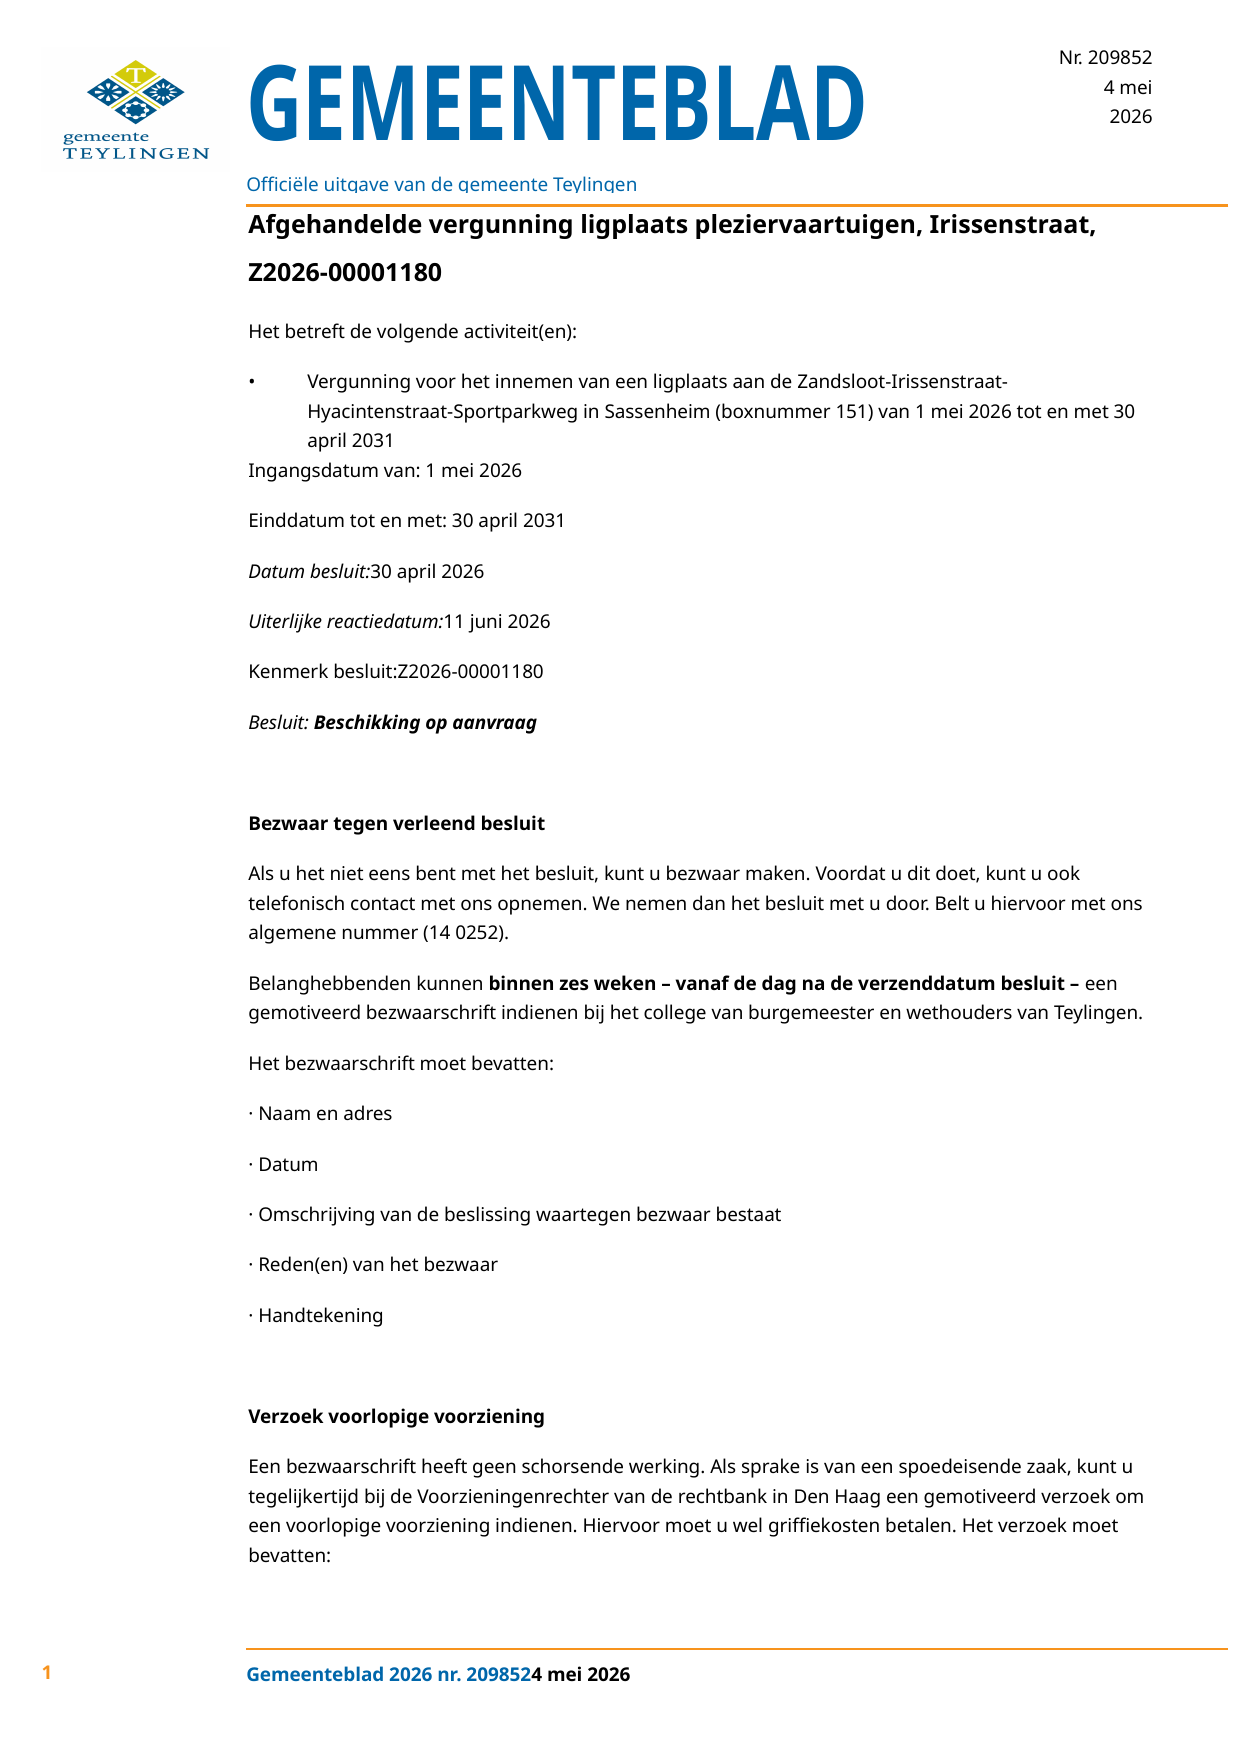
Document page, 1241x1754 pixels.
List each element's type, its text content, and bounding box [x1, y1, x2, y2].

text · Omschrijving van de beslissing waartegen bezwaar bestaat [248, 1201, 1152, 1227]
text Bezwaar tegen verleend besluit [248, 810, 1152, 836]
text Het bezwaarschrift moet bevatten: [248, 1050, 1152, 1076]
picture [41, 47, 231, 172]
text Einddatum tot en met: 30 april 2031 [248, 507, 1152, 533]
text · Datum [248, 1151, 1152, 1177]
text Als u het niet eens bent met het besluit, kunt u bezwaar maken. Voordat u dit doet, kunt u ook telefonisch contact met ons opnemen. We nemen dan het besluit met u door. Belt u hiervoor met ons algemene nummer (14 0252). [248, 860, 1152, 945]
text Belanghebbenden kunnen binnen zes weken – vanaf de dag na de verzenddatum besluit – een gemotiveerd bezwaarschrift indienen bij het college van burgemeester en wethouders van Teylingen. [248, 970, 1152, 1025]
text Uiterlijke reactiedatum:11 juni 2026 [248, 608, 1152, 634]
text Ingangsdatum van: 1 mei 2026 [248, 457, 1152, 483]
text · Reden(en) van het bezwaar [248, 1252, 1152, 1277]
text Een bezwaarschrift heeft geen schorsende werking. Als sprake is van een spoedeisende zaak, kunt u tegelijkertijd bij de Voorzieningenrechter van de rechtbank in Den Haag een gemotiveerd verzoek om een voorlopige voorziening indienen. Hiervoor moet u wel griffiekosten betalen. Het verzoek moet bevatten: [248, 1453, 1152, 1568]
text Verzoek voorlopige voorziening [248, 1403, 1152, 1429]
text · Handtekening [248, 1302, 1152, 1328]
text Afgehandelde vergunning ligplaats pleziervaartuigen, Irissenstraat, Z2026-00001180 [248, 207, 1152, 288]
text · Naam en adres [248, 1100, 1152, 1126]
text Besluit: Beschikking op aanvraag [248, 709, 1152, 735]
text Datum besluit:30 april 2026 [248, 558, 1152, 584]
list Vergunning voor het innemen van een ligplaats aan de Zandsloot-Irissenstraat- Hyacintenstraat-Sportparkweg in Sassenheim (boxnummer 151) van 1 mei 2026 tot en met 30 april 2031 [248, 368, 1152, 453]
text Kenmerk besluit:Z2026-00001180 [248, 659, 1152, 684]
text Het betreft de volgende activiteit(en): [248, 318, 1152, 344]
